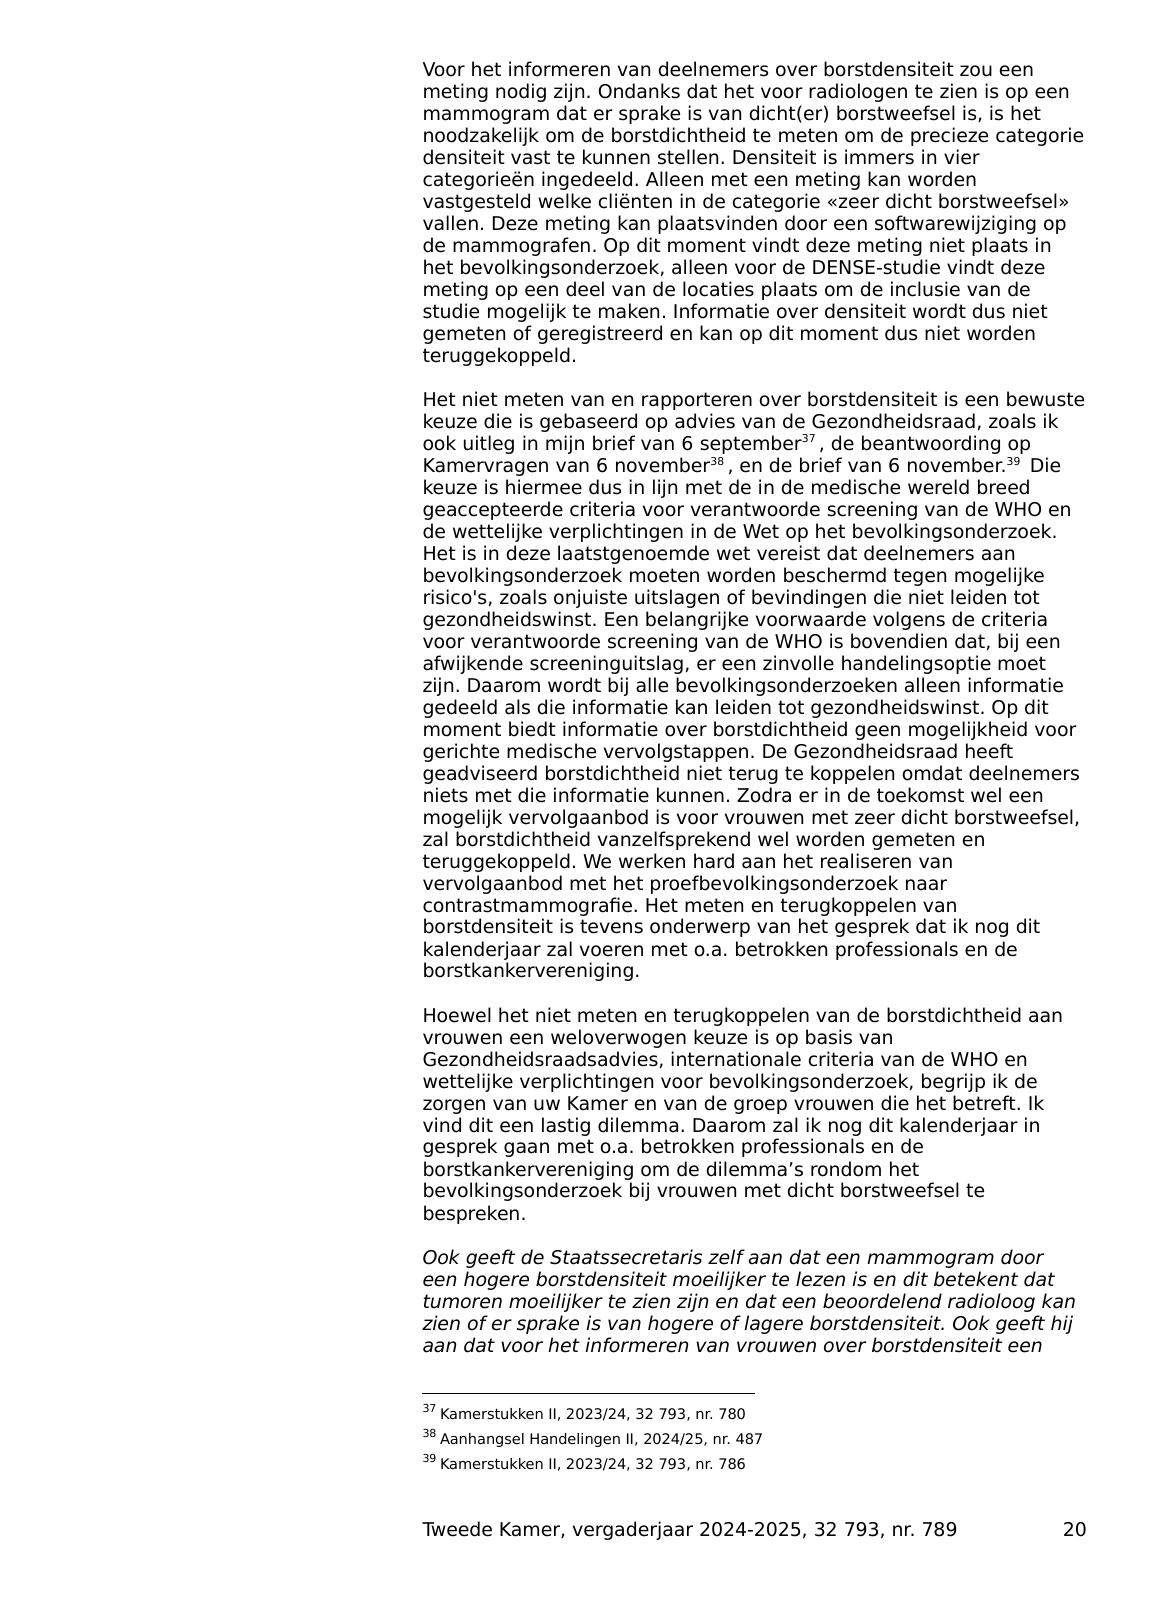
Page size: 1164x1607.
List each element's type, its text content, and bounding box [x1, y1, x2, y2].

text Hoewel het niet meten en terugkoppelen van de borstdichtheid aan vrouwen een weloverwogen keuze is op basis van Gezondheidsraadsadvies, internationale criteria van de WHO en wettelijke verplichtingen voor bevolkingsonderzoek, begrijp ik de zorgen van uw Kamer en van de groep vrouwen die het betreft. Ik vind dit een lastig dilemma. Daarom zal ik nog dit kalenderjaar in gesprek gaan met o.a. betrokken professionals en de borstkankervereniging om de dilemma’s rondom het bevolkingsonderzoek bij vrouwen met dicht borstweefsel te bespreken. [422, 1004, 1087, 1224]
text Ook geeft de Staatssecretaris zelf aan dat een mammogram door een hogere borstdensiteit moeilijker te lezen is en dit betekent dat tumoren moeilijker te zien zijn en dat een beoordelend radioloog kan zien of er sprake is van hogere of lagere borstdensiteit. Ook geeft hij aan dat voor het informeren van vrouwen over borstdensiteit een [422, 1247, 1087, 1356]
text Kamerstukken II, 2023/24, 32 793, nr. 780 [422, 1402, 1087, 1424]
text Voor het informeren van deelnemers over borstdensiteit zou een meting nodig zijn. Ondanks dat het voor radiologen te zien is op een mammogram dat er sprake is van dicht(er) borstweefsel is, is het noodzakelijk om de borstdichtheid te meten om de precieze categorie densiteit vast te kunnen stellen. Densiteit is immers in vier categorieën ingedeeld. Alleen met een meting kan worden vastgesteld welke cliënten in de categorie «zeer dicht borstweefsel» vallen. Deze meting kan plaatsvinden door een softwarewijziging op de mammografen. Op dit moment vindt deze meting niet plaats in het bevolkingsonderzoek, alleen voor de DENSE-studie vindt deze meting op een deel van de locaties plaats om de inclusie van de studie mogelijk te maken. Informatie over densiteit wordt dus niet gemeten of geregistreerd en kan op dit moment dus niet worden teruggekoppeld. [422, 59, 1087, 367]
text Aanhangsel Handelingen II, 2024/25, nr. 487 [422, 1427, 1087, 1449]
text Het niet meten van en rapporteren over borstdensiteit is een bewuste keuze die is gebaseerd op advies van de Gezondheidsraad, zoals ik ook uitleg in mijn brief van 6 september, de beantwoording op Kamervragen van 6 november, en de brief van 6 november. Die keuze is hiermee dus in lijn met de in de medische wereld breed geaccepteerde criteria voor verantwoorde screening van de WHO en de wettelijke verplichtingen in de Wet op het bevolkingsonderzoek. Het is in deze laatstgenoemde wet vereist dat deelnemers aan bevolkingsonderzoek moeten worden beschermd tegen mogelijke risico's, zoals onjuiste uitslagen of bevindingen die niet leiden tot gezondheidswinst. Een belangrijke voorwaarde volgens de criteria voor verantwoorde screening van de WHO is bovendien dat, bij een afwijkende screeninguitslag, er een zinvolle handelingsoptie moet zijn. Daarom wordt bij alle bevolkingsonderzoeken alleen informatie gedeeld als die informatie kan leiden tot gezondheidswinst. Op dit moment biedt informatie over borstdichtheid geen mogelijkheid voor gerichte medische vervolgstappen. De Gezondheidsraad heeft geadviseerd borstdichtheid niet terug te koppelen omdat deelnemers niets met die informatie kunnen. Zodra er in de toekomst wel een mogelijk vervolgaanbod is voor vrouwen met zeer dicht borstweefsel, zal borstdichtheid vanzelfsprekend wel worden gemeten en teruggekoppeld. We werken hard aan het realiseren van vervolgaanbod met het proefbevolkingsonderzoek naar contrastmammografie. Het meten en terugkoppelen van borstdensiteit is tevens onderwerp van het gesprek dat ik nog dit kalenderjaar zal voeren met o.a. betrokken professionals en de borstkankervereniging. [422, 389, 1087, 982]
text Kamerstukken II, 2023/24, 32 793, nr. 786 [422, 1452, 1087, 1474]
